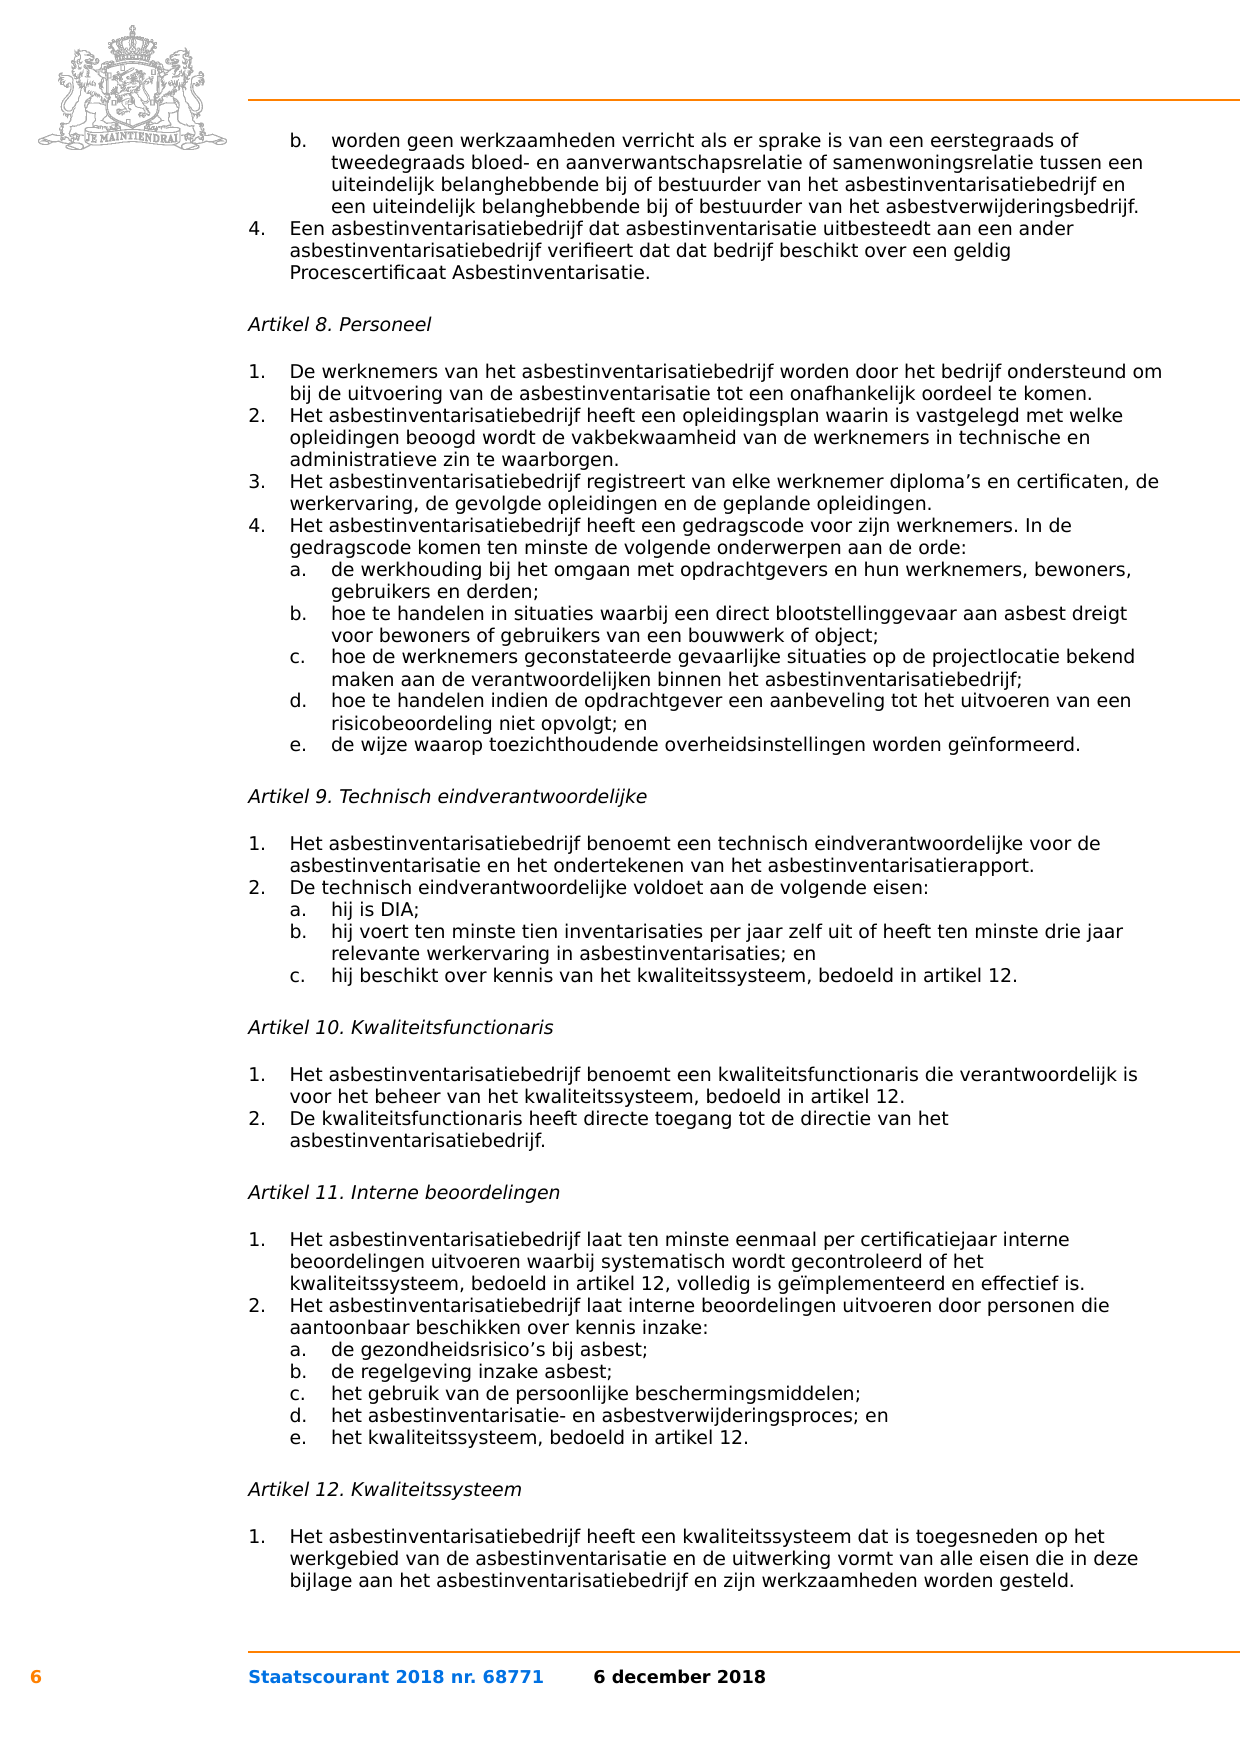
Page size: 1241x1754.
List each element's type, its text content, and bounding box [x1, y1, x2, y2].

text 4. Een asbestinventarisatiebedrijf dat asbestinventarisatie uitbesteedt aan een ander asbestinventarisatiebedrijf verifieert dat dat bedrijf beschikt over een geldig Procescertificaat Asbestinventarisatie. [248, 218, 1163, 284]
text 2. Het asbestinventarisatiebedrijf laat interne beoordelingen uitvoeren door personen die aantoonbaar beschikken over kennis inzake: [248, 1295, 1163, 1339]
text 1. De werknemers van het asbestinventarisatiebedrijf worden door het bedrijf ondersteund om bij de uitvoering van de asbestinventarisatie tot een onafhankelijk oordeel te komen. [248, 361, 1163, 405]
text d. het asbestinventarisatie- en asbestverwijderingsproces; en [289, 1405, 1163, 1427]
subtitle Artikel 11. Interne beoordelingen [248, 1182, 1163, 1204]
subtitle Artikel 10. Kwaliteitsfunctionaris [248, 1017, 1163, 1039]
picture [38, 25, 227, 150]
subtitle Artikel 12. Kwaliteitssysteem [248, 1479, 1163, 1501]
text 3. Het asbestinventarisatiebedrijf registreert van elke werknemer diploma’s en certificaten, de werkervaring, de gevolgde opleidingen en de geplande opleidingen. [248, 471, 1163, 514]
text 2. De kwaliteitsfunctionaris heeft directe toegang tot de directie van het asbestinventarisatiebedrijf. [248, 1108, 1163, 1152]
text 2. De technisch eindverantwoordelijke voldoet aan de volgende eisen: [248, 877, 1163, 899]
text 1. Het asbestinventarisatiebedrijf heeft een kwaliteitssysteem dat is toegesneden op het werkgebied van de asbestinventarisatie en de uitwerking vormt van alle eisen die in deze bijlage aan het asbestinventarisatiebedrijf en zijn werkzaamheden worden gesteld. [248, 1526, 1163, 1592]
text 4. Het asbestinventarisatiebedrijf heeft een gedragscode voor zijn werknemers. In de gedragscode komen ten minste de volgende onderwerpen aan de orde: [248, 514, 1163, 558]
text 1. Het asbestinventarisatiebedrijf benoemt een kwaliteitsfunctionaris die verantwoordelijk is voor het beheer van het kwaliteitssysteem, bedoeld in artikel 12. [248, 1064, 1163, 1108]
text c. het gebruik van de persoonlijke beschermingsmiddelen; [289, 1383, 1163, 1405]
text a. hij is DIA; [289, 899, 1163, 921]
text 1. Het asbestinventarisatiebedrijf laat ten minste eenmaal per certificatiejaar interne beoordelingen uitvoeren waarbij systematisch wordt gecontroleerd of het kwaliteitssysteem, bedoeld in artikel 12, volledig is geïmplementeerd en effectief is. [248, 1229, 1163, 1295]
text b. hij voert ten minste tien inventarisaties per jaar zelf uit of heeft ten minste drie jaar relevante werkervaring in asbestinventarisaties; en [289, 921, 1163, 965]
text b. hoe te handelen in situaties waarbij een direct blootstellinggevaar aan asbest dreigt voor bewoners of gebruikers van een bouwwerk of object; [289, 602, 1163, 646]
text 2. Het asbestinventarisatiebedrijf heeft een opleidingsplan waarin is vastgelegd met welke opleidingen beoogd wordt de vakbekwaamheid van de werknemers in technische en administratieve zin te waarborgen. [248, 405, 1163, 471]
text a. de gezondheidsrisico’s bij asbest; [289, 1339, 1163, 1361]
subtitle Artikel 8. Personeel [248, 314, 1163, 336]
text b. worden geen werkzaamheden verricht als er sprake is van een eerstegraads of tweedegraads bloed- en aanverwantschapsrelatie of samenwoningsrelatie tussen een uiteindelijk belanghebbende bij of bestuurder van het asbestinventarisatiebedrijf en een uiteindelijk belanghebbende bij of bestuurder van het asbestverwijderingsbedrijf. [289, 130, 1163, 218]
text e. het kwaliteitssysteem, bedoeld in artikel 12. [289, 1427, 1163, 1449]
text e. de wijze waarop toezichthoudende overheidsinstellingen worden geïnformeerd. [289, 734, 1163, 756]
text b. de regelgeving inzake asbest; [289, 1361, 1163, 1383]
text c. hoe de werknemers geconstateerde gevaarlijke situaties op de projectlocatie bekend maken aan de verantwoordelijken binnen het asbestinventarisatiebedrijf; [289, 646, 1163, 690]
text c. hij beschikt over kennis van het kwaliteitssysteem, bedoeld in artikel 12. [289, 965, 1163, 987]
text a. de werkhouding bij het omgaan met opdrachtgevers en hun werknemers, bewoners, gebruikers en derden; [289, 558, 1163, 602]
subtitle Artikel 9. Technisch eindverantwoordelijke [248, 786, 1163, 808]
text d. hoe te handelen indien de opdrachtgever een aanbeveling tot het uitvoeren van een risicobeoordeling niet opvolgt; en [289, 690, 1163, 734]
text 1. Het asbestinventarisatiebedrijf benoemt een technisch eindverantwoordelijke voor de asbestinventarisatie en het ondertekenen van het asbestinventarisatierapport. [248, 833, 1163, 877]
